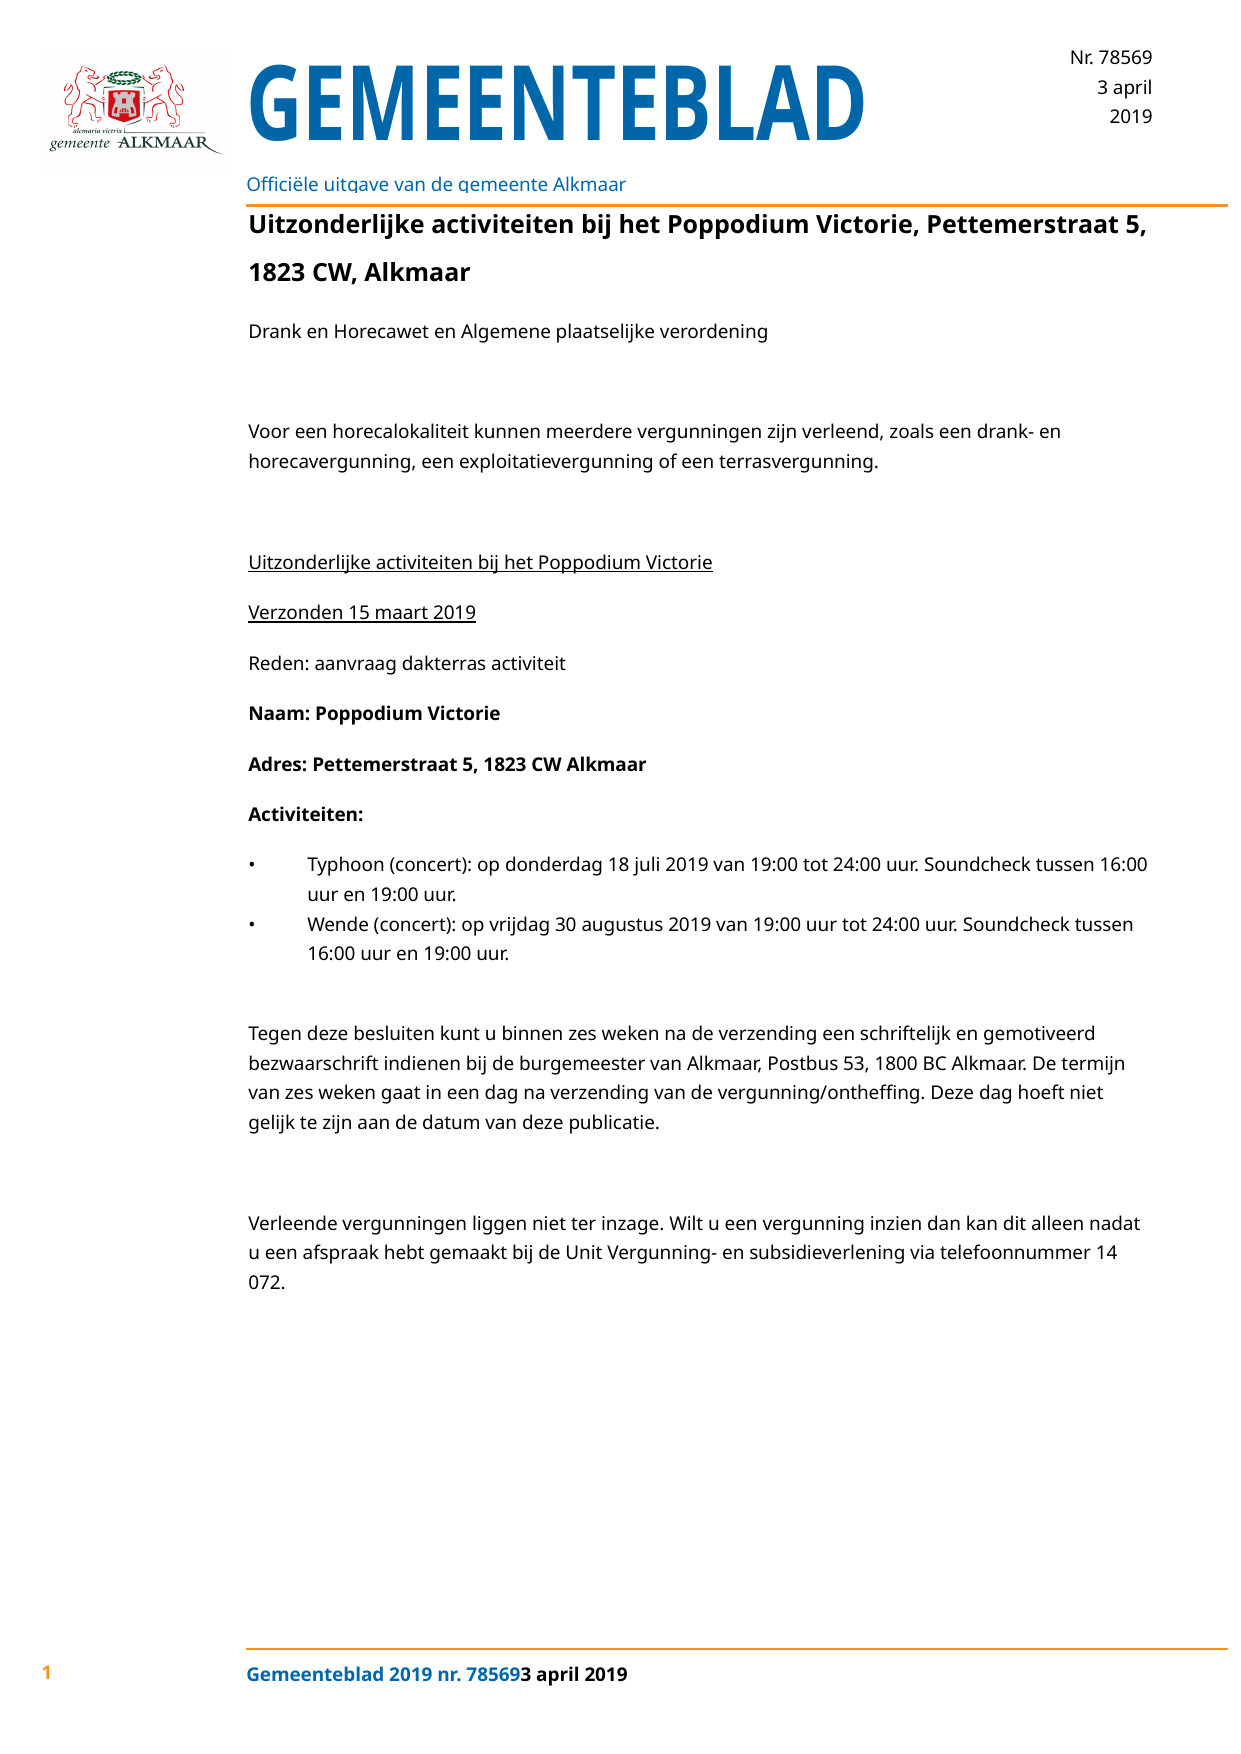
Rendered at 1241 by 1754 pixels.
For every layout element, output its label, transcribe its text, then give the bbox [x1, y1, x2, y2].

text Uitzonderlijke activiteiten bij het Poppodium Victorie, Pettemerstraat 5, 1823 CW, Alkmaar [248, 207, 1152, 288]
text Adres: Pettemerstraat 5, 1823 CW Alkmaar [248, 751, 1152, 777]
text Verzonden 15 maart 2019 [248, 599, 1152, 625]
picture [41, 47, 231, 172]
text Voor een horecalokaliteit kunnen meerdere vergunningen zijn verleend, zoals een drank- en horecavergunning, een exploitatievergunning of een terrasvergunning. [248, 419, 1152, 474]
text Verleende vergunningen liggen niet ter inzage. Wilt u een vergunning inzien dan kan dit alleen nadat u een afspraak hebt gemaakt bij de Unit Vergunning- en subsidieverlening via telefoonnummer 14 072. [248, 1210, 1152, 1295]
text Drank en Horecawet en Algemene plaatselijke verordening [248, 318, 1152, 344]
list Typhoon (concert): op donderdag 18 juli 2019 van 19:00 tot 24:00 uur. Soundcheck tussen 16:00 uur en 19:00 uur. [248, 852, 1152, 907]
text Naam: Poppodium Victorie [248, 700, 1152, 726]
list Wende (concert): op vrijdag 30 augustus 2019 van 19:00 uur tot 24:00 uur. Soundcheck tussen 16:00 uur en 19:00 uur. [248, 911, 1152, 966]
text Tegen deze besluiten kunt u binnen zes weken na de verzending een schriftelijk en gemotiveerd bezwaarschrift indienen bij de burgemeester van Alkmaar, Postbus 53, 1800 BC Alkmaar. De termijn van zes weken gaat in een dag na verzending van de vergunning/ontheffing. Deze dag hoeft niet gelijk te zijn aan de datum van deze publicatie. [248, 1020, 1152, 1135]
text Reden: aanvraag dakterras activiteit [248, 650, 1152, 676]
text Activiteiten: [248, 801, 1152, 827]
text Uitzonderlijke activiteiten bij het Poppodium Victorie [248, 549, 1152, 575]
